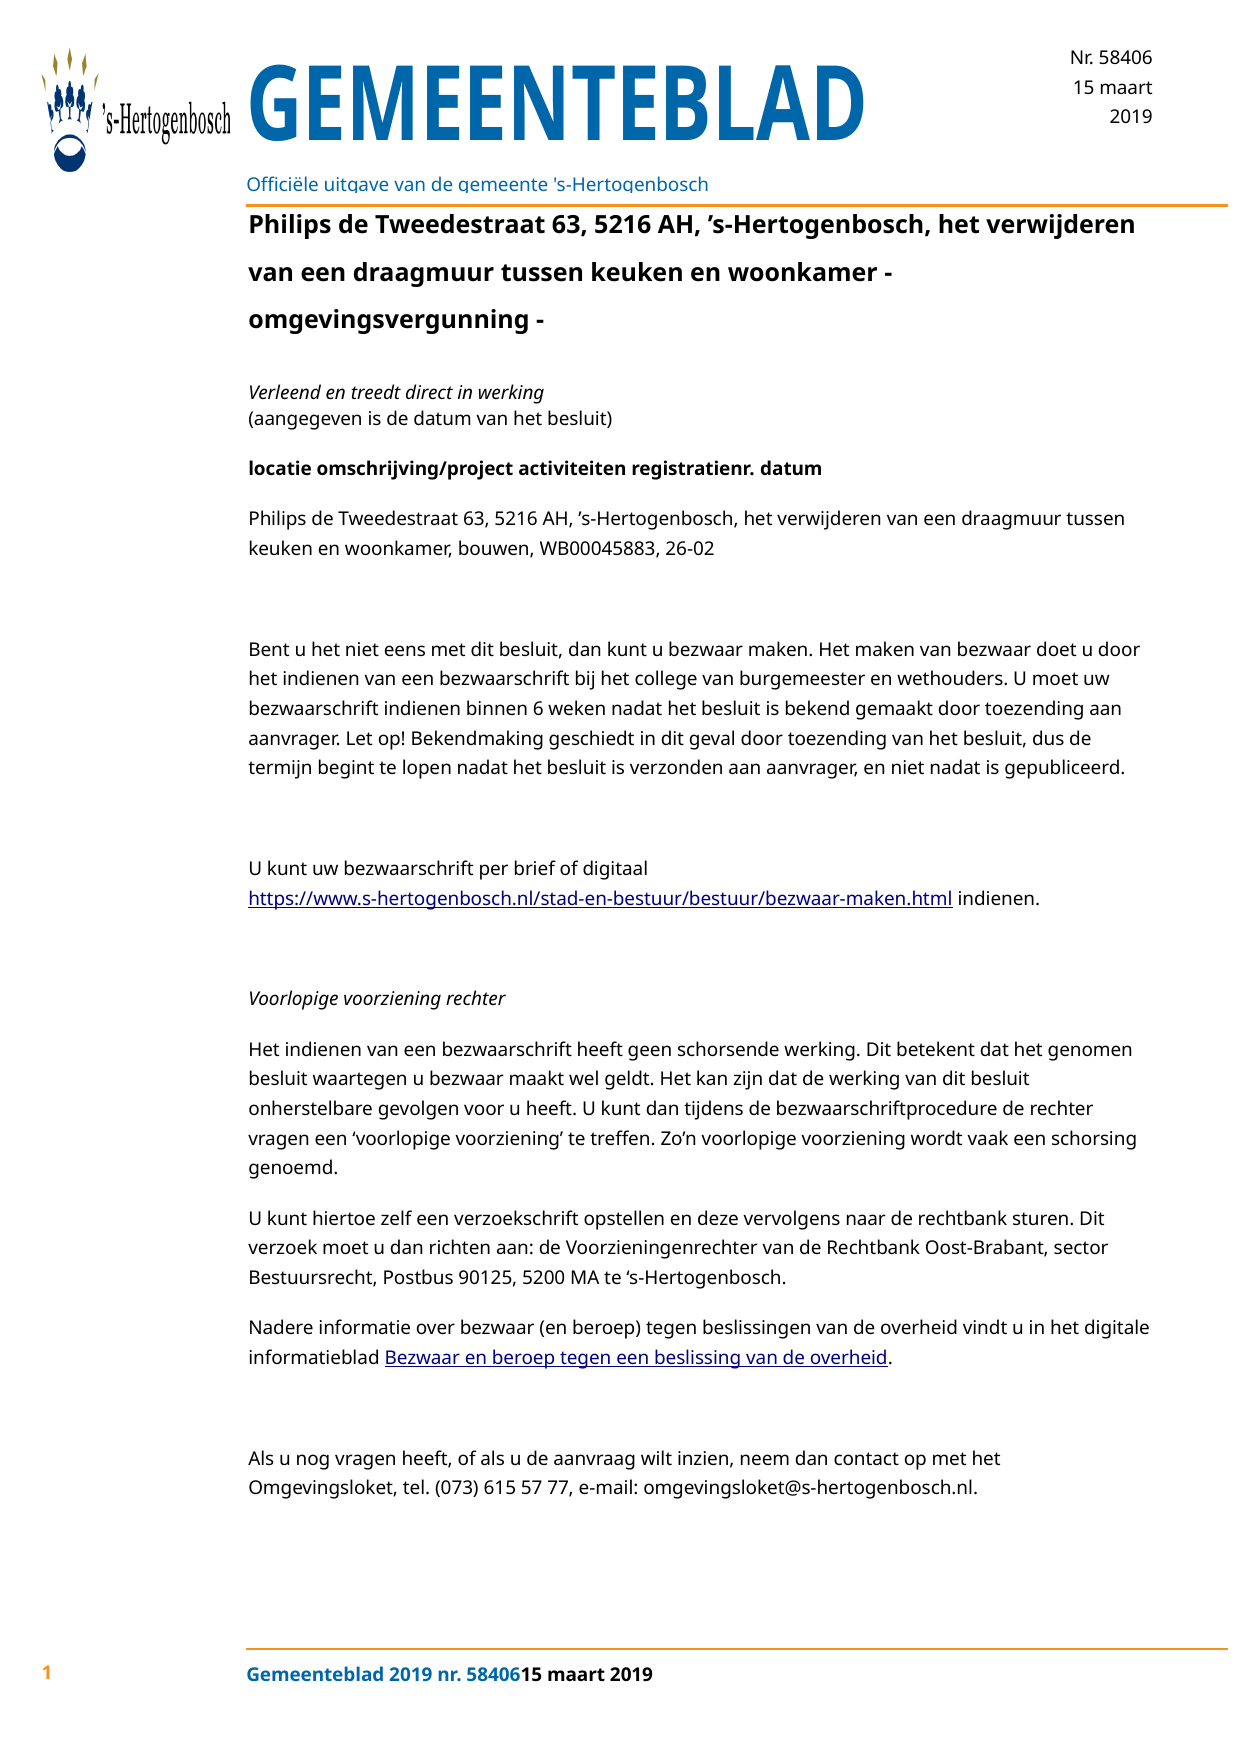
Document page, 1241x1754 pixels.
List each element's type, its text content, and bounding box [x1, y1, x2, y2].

text Philips de Tweedestraat 63, 5216 AH, ’s-Hertogenbosch, het verwijderen van een draagmuur tussen keuken en woonkamer - omgevingsvergunning - [248, 207, 1152, 336]
text Verleend en treedt direct in werking [248, 379, 1152, 405]
text Als u nog vragen heeft, of als u de aanvraag wilt inzien, neem dan contact op met het Omgevingsloket, tel. (073) 615 57 77, e-mail: omgevingsloket@s-hertogenbosch.nl. [248, 1445, 1152, 1500]
text Philips de Tweedestraat 63, 5216 AH, ’s-Hertogenbosch, het verwijderen van een draagmuur tussen keuken en woonkamer, bouwen, WB00045883, 26-02 [248, 506, 1152, 561]
text Bent u het niet eens met dit besluit, dan kunt u bezwaar maken. Het maken van bezwaar doet u door het indienen van een bezwaarschrift bij het college van burgemeester en wethouders. U moet uw bezwaarschrift indienen binnen 6 weken nadat het besluit is bekend gemaakt door toezending aan aanvrager. Let op! Bekendmaking geschiedt in dit geval door toezending van het besluit, dus de termijn begint te lopen nadat het besluit is verzonden aan aanvrager, en niet nadat is gepubliceerd. [248, 636, 1152, 780]
text locatie omschrijving/project activiteiten registratienr. datum [248, 455, 1152, 481]
text U kunt hiertoe zelf een verzoekschrift opstellen en deze vervolgens naar de rechtbank sturen. Dit verzoek moet u dan richten aan: de Voorzieningenrechter van de Rechtbank Oost-Brabant, sector Bestuursrecht, Postbus 90125, 5200 MA te ‘s-Hertogenbosch. [248, 1205, 1152, 1290]
text (aangegeven is de datum van het besluit) [248, 405, 1152, 431]
text Het indienen van een bezwaarschrift heeft geen schorsende werking. Dit betekent dat het genomen besluit waartegen u bezwaar maakt wel geldt. Het kan zijn dat de werking van dit besluit onherstelbare gevolgen voor u heeft. U kunt dan tijdens de bezwaarschriftprocedure de rechter vragen een ‘voorlopige voorziening’ te treffen. Zo’n voorlopige voorziening wordt vaak een schorsing genoemd. [248, 1036, 1152, 1180]
text Voorlopige voorziening rechter [248, 986, 1152, 1011]
text U kunt uw bezwaarschrift per brief of digitaal https://www.s-hertogenbosch.nl/stad-en-bestuur/bestuur/bezwaar-maken.html indienen. [248, 855, 1152, 911]
text Nadere informatie over bezwaar (en beroep) tegen beslissingen van de overheid vindt u in het digitale informatieblad Bezwaar en beroep tegen een beslissing van de overheid. [248, 1314, 1152, 1370]
picture [41, 47, 231, 172]
